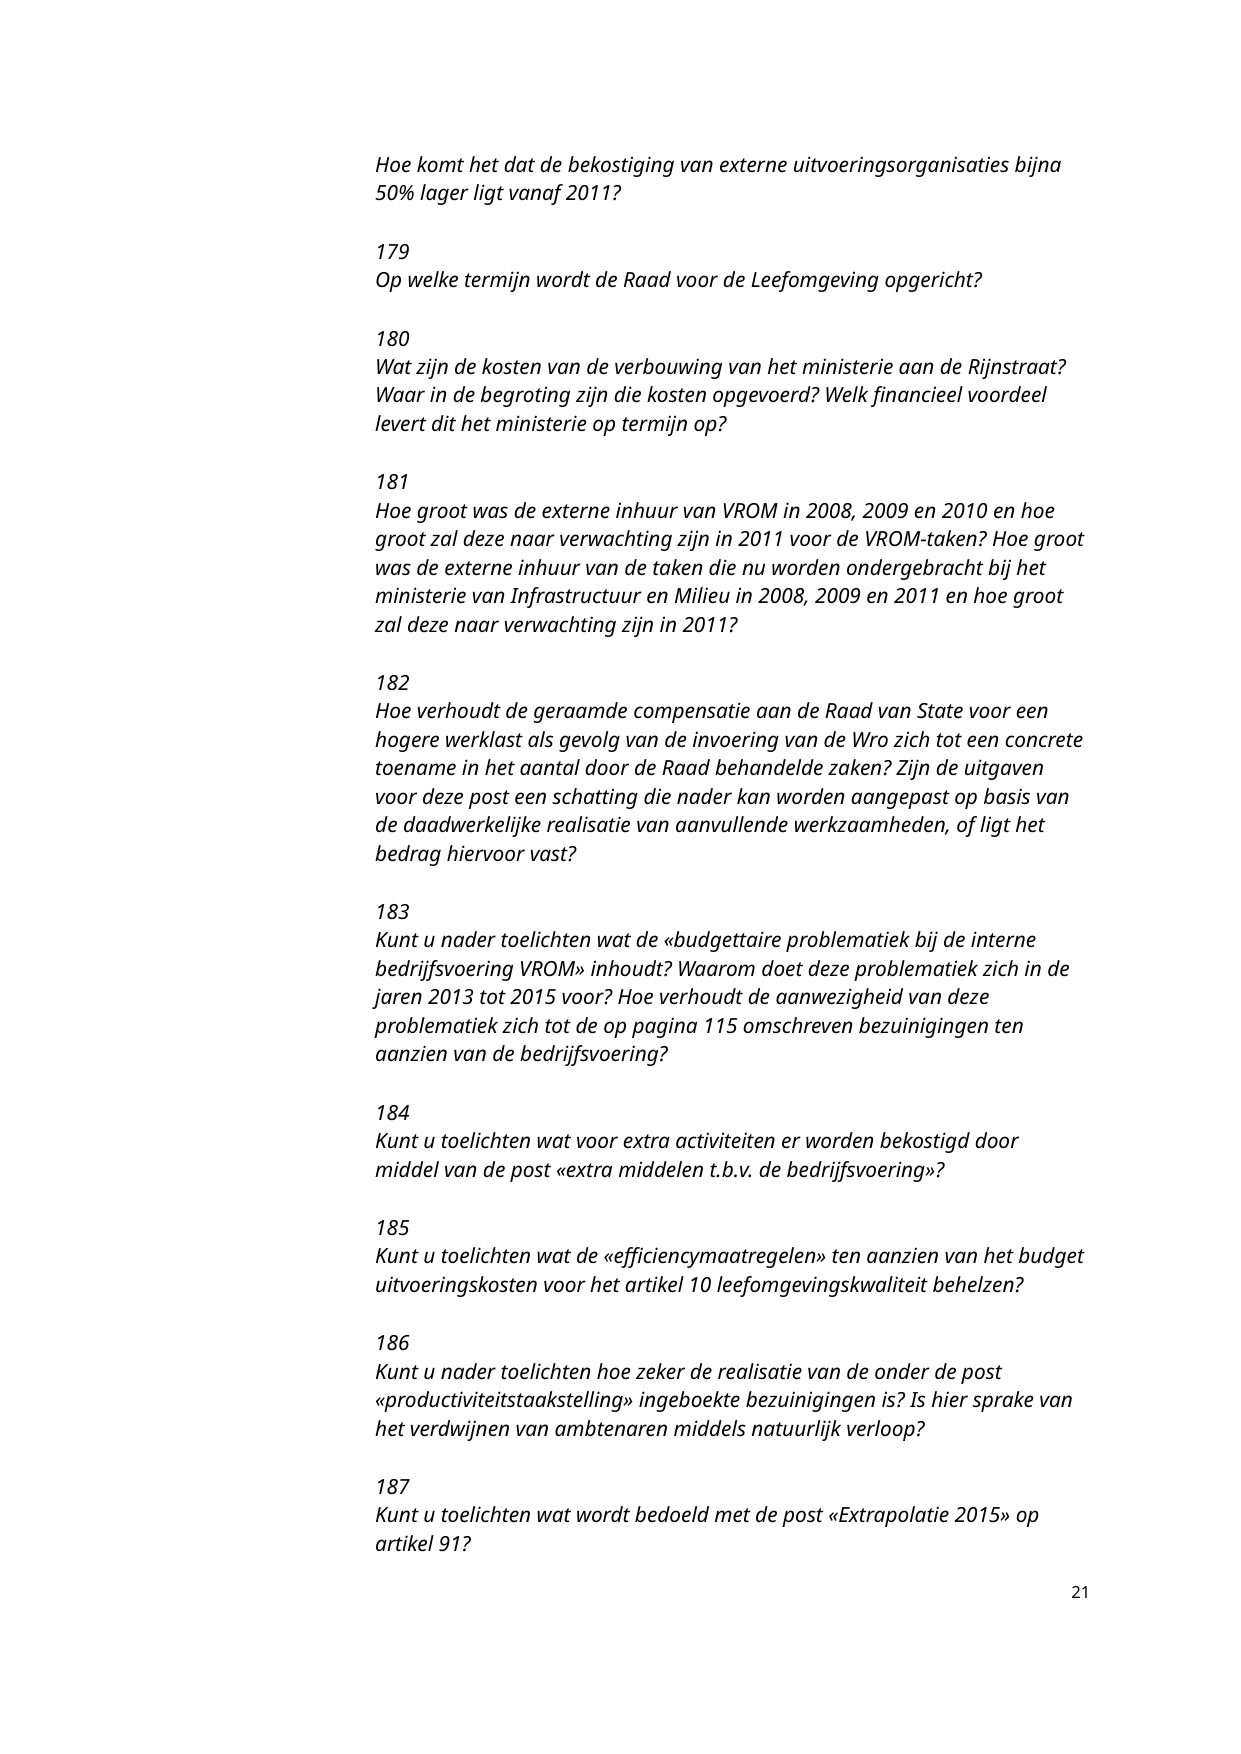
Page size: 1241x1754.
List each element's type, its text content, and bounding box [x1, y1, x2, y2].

text 186 [375, 1328, 1090, 1357]
text Hoe groot was de externe inhuur van VROM in 2008, 2009 en 2010 en hoe groot zal deze naar verwachting zijn in 2011 voor de VROM-taken? Hoe groot was de externe inhuur van de taken die nu worden ondergebracht bij het ministerie van Infrastructuur en Milieu in 2008, 2009 en 2011 en hoe groot zal deze naar verwachting zijn in 2011? [375, 496, 1090, 638]
text 184 [375, 1098, 1090, 1126]
text Hoe komt het dat de bekostiging van externe uitvoeringsorganisaties bijna 50% lager ligt vanaf 2011? [375, 150, 1090, 207]
text Kunt u toelichten wat de «efficiencymaatregelen» ten aanzien van het budget uitvoeringskosten voor het artikel 10 leefomgevingskwaliteit behelzen? [375, 1242, 1090, 1298]
text 185 [375, 1213, 1090, 1242]
text 187 [375, 1472, 1090, 1501]
text 179 [375, 237, 1090, 265]
text Kunt u nader toelichten wat de «budgettaire problematiek bij de interne bedrijfsvoering VROM» inhoudt? Waarom doet deze problematiek zich in de jaren 2013 tot 2015 voor? Hoe verhoudt de aanwezigheid van deze problematiek zich tot de op pagina 115 omschreven bezuinigingen ten aanzien van de bedrijfsvoering? [375, 926, 1090, 1068]
text Kunt u toelichten wat voor extra activiteiten er worden bekostigd door middel van de post «extra middelen t.b.v. de bedrijfsvoering»? [375, 1126, 1090, 1183]
text 181 [375, 467, 1090, 496]
text Op welke termijn wordt de Raad voor de Leefomgeving opgericht? [375, 265, 1090, 294]
text Kunt u toelichten wat wordt bedoeld met de post «Extrapolatie 2015» op artikel 91? [375, 1501, 1090, 1557]
text 182 [375, 668, 1090, 697]
text 183 [375, 897, 1090, 926]
text Hoe verhoudt de geraamde compensatie aan de Raad van State voor een hogere werklast als gevolg van de invoering van de Wro zich tot een concrete toename in het aantal door de Raad behandelde zaken? Zijn de uitgaven voor deze post een schatting die nader kan worden aangepast op basis van de daadwerkelijke realisatie van aanvullende werkzaamheden, of ligt het bedrag hiervoor vast? [375, 697, 1090, 867]
text 180 [375, 324, 1090, 352]
text Kunt u nader toelichten hoe zeker de realisatie van de onder de post «productiviteitstaakstelling» ingeboekte bezuinigingen is? Is hier sprake van het verdwijnen van ambtenaren middels natuurlijk verloop? [375, 1357, 1090, 1442]
text Wat zijn de kosten van de verbouwing van het ministerie aan de Rijnstraat? Waar in de begroting zijn die kosten opgevoerd? Welk financieel voordeel levert dit het ministerie op termijn op? [375, 352, 1090, 437]
